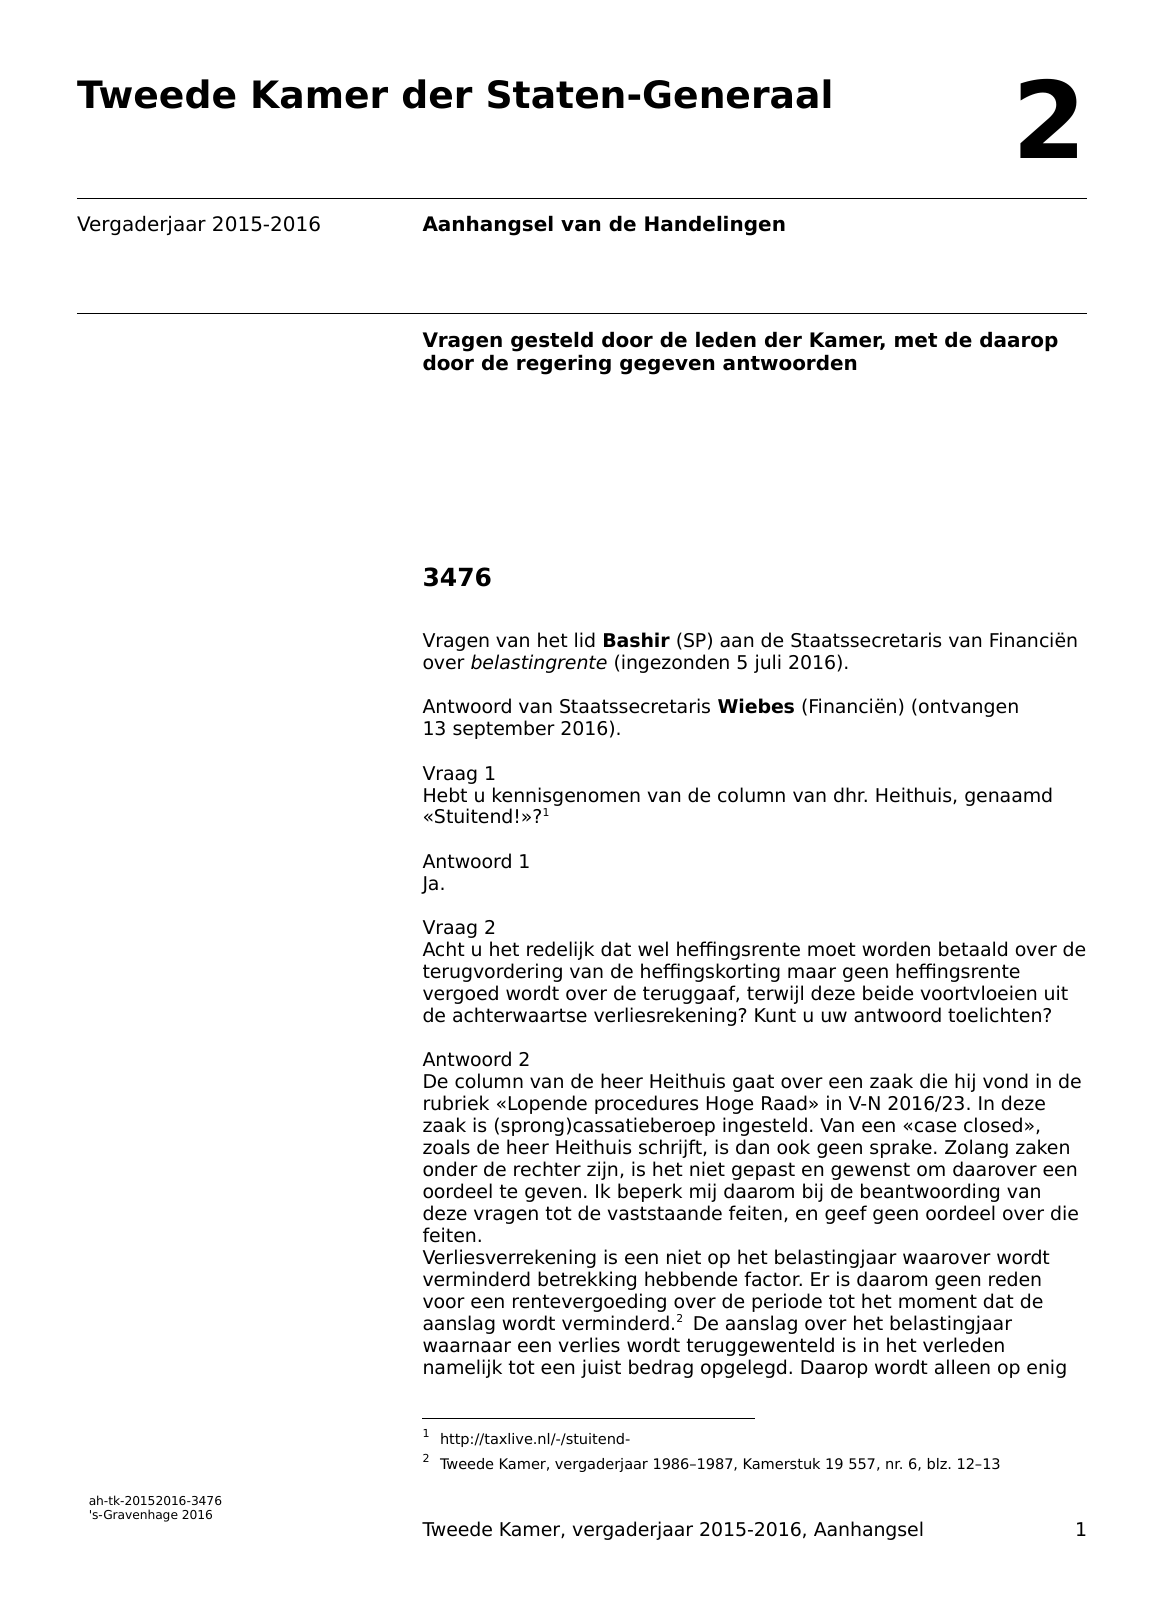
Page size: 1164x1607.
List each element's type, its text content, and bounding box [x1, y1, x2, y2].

text Antwoord 1 [422, 851, 1087, 873]
text Vragen van het lid Bashir (SP) aan de Staatssecretaris van Financiën over belastingrente (ingezonden 5 juli 2016). [422, 630, 1087, 674]
table_cell Vragen gesteld door de leden der Kamer, met de daarop door de regering gegeven antwoorden [422, 314, 1087, 375]
table_cell Aanhangsel van de Handelingen [422, 199, 1087, 313]
text ah-tk-20152016-3476 [88, 1494, 323, 1508]
text Antwoord 2 [422, 1049, 1087, 1071]
text Antwoord van Staatssecretaris Wiebes (Financiën) (ontvangen 13 september 2016). [422, 696, 1087, 740]
text Vraag 2 [422, 917, 1087, 939]
text Vraag 1 [422, 762, 1087, 784]
text 's-Gravenhage 2016 [88, 1508, 323, 1522]
text De column van de heer Heithuis gaat over een zaak die hij vond in de rubriek «Lopende procedures Hoge Raad» in V-N 2016/23. In deze zaak is (sprong)cassatieberoep ingesteld. Van een «case closed», zoals de heer Heithuis schrijft, is dan ook geen sprake. Zolang zaken onder de rechter zijn, is het niet gepast en gewenst om daarover een oordeel te geven. Ik beperk mij daarom bij de beantwoording van deze vragen tot de vaststaande feiten, en geef geen oordeel over die feiten. [422, 1071, 1087, 1247]
table_cell Vergaderjaar 2015-2016 [77, 199, 422, 313]
text Ja. [422, 873, 1087, 894]
text http://taxlive.nl/-/stuitend- [422, 1427, 1087, 1449]
text Verliesverrekening is een niet op het belastingjaar waarover wordt verminderd betrekking hebbende factor. Er is daarom geen reden voor een rentevergoeding over de periode tot het moment dat de aanslag wordt verminderd. De aanslag over het belastingjaar waarnaar een verlies wordt teruggewenteld is in het verleden namelijk tot een juist bedrag opgelegd. Daarop wordt alleen op enig [422, 1247, 1087, 1378]
text 3476 [422, 563, 1087, 592]
table_cell [77, 314, 422, 375]
text Tweede Kamer, vergaderjaar 1986–1987, Kamerstuk 19 557, nr. 6, blz. 12–13 [422, 1452, 1087, 1474]
text Hebt u kennisgenomen van de column van dhr. Heithuis, genaamd «Stuitend!»? [422, 784, 1087, 828]
text Acht u het redelijk dat wel heffingsrente moet worden betaald over de terugvordering van de heffingskorting maar geen heffingsrente vergoed wordt over de teruggaaf, terwijl deze beide voortvloeien uit de achterwaartse verliesrekening? Kunt u uw antwoord toelichten? [422, 939, 1087, 1027]
table_header 2 [886, 59, 1087, 198]
table_header Tweede Kamer der Staten-Generaal [77, 59, 886, 198]
